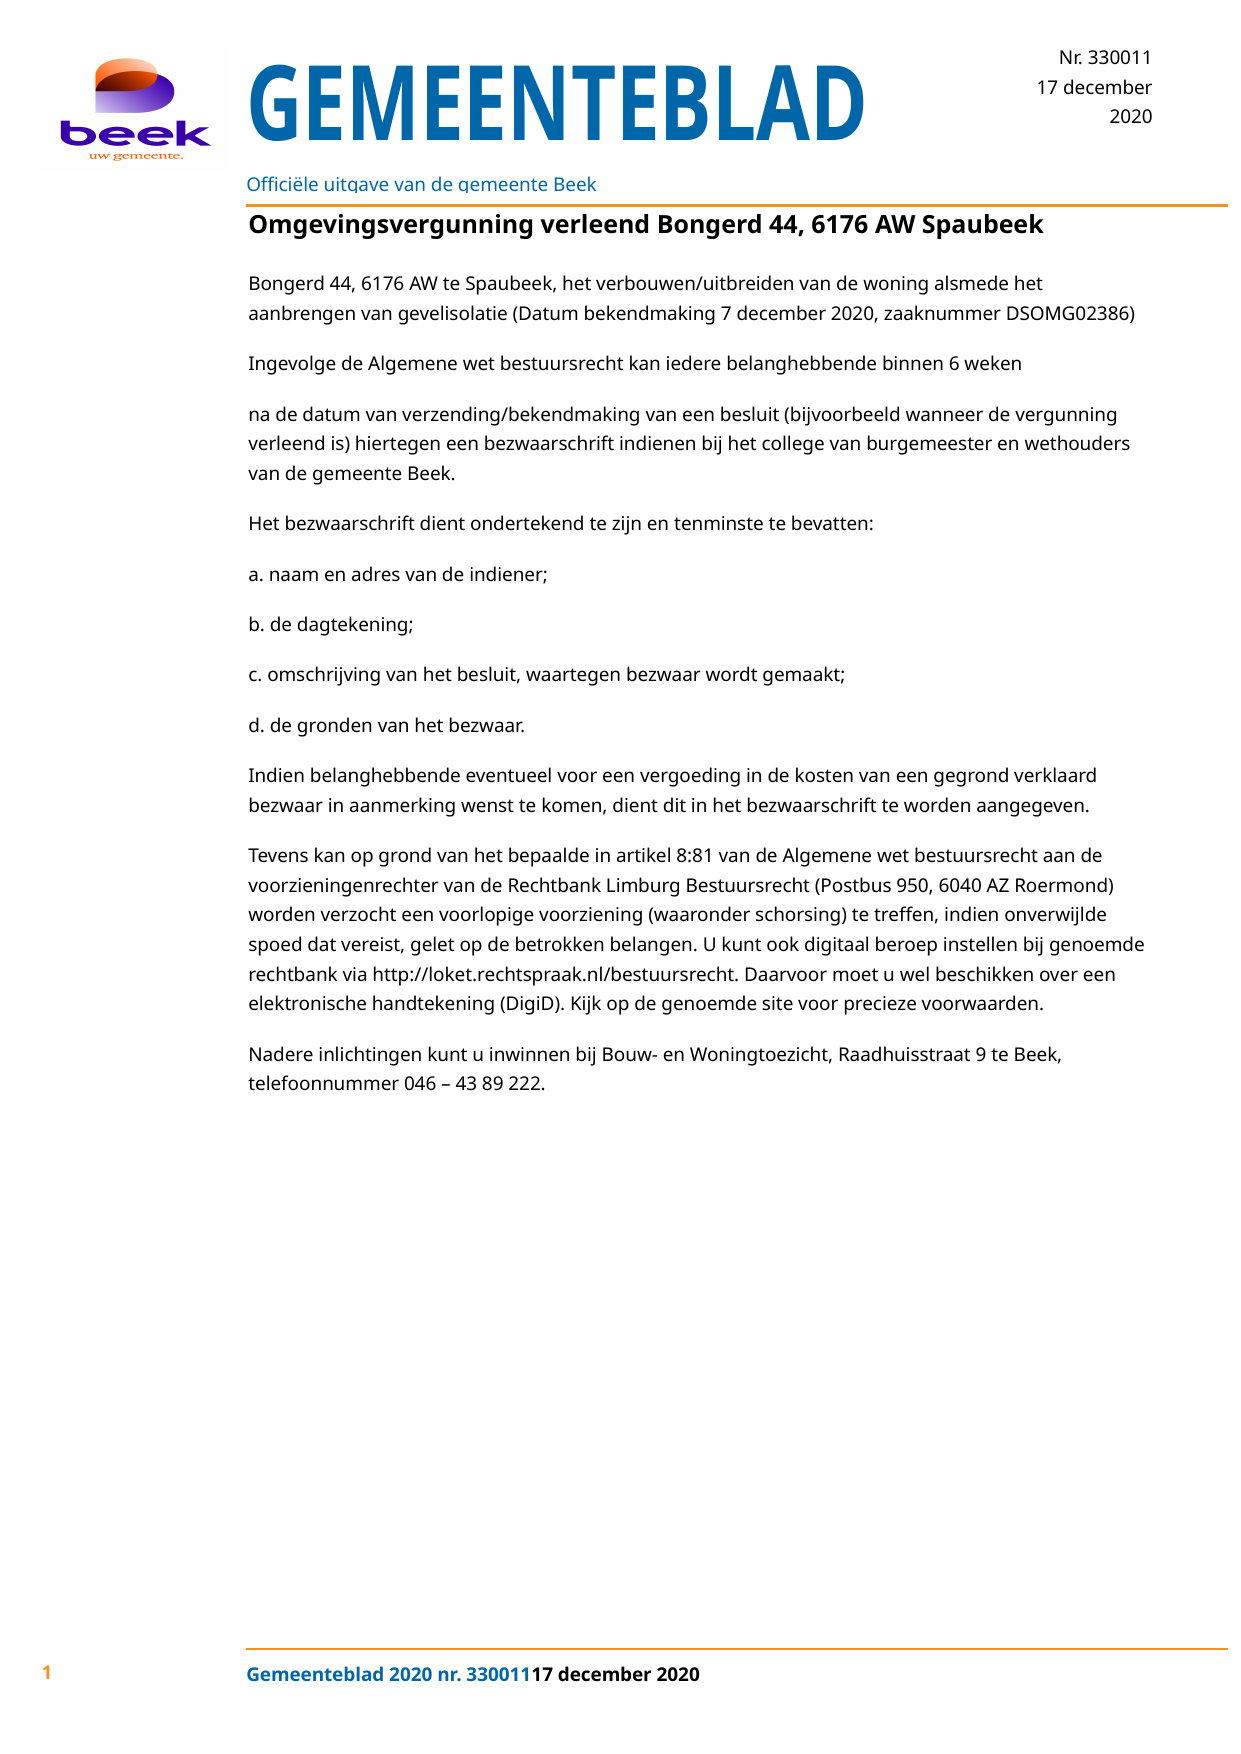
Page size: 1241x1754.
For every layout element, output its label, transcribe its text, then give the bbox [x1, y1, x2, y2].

text na de datum van verzending/bekendmaking van een besluit (bijvoorbeeld wanneer de vergunning verleend is) hiertegen een bezwaarschrift indienen bij het college van burgemeester en wethouders van de gemeente Beek. [248, 401, 1152, 486]
text Ingevolge de Algemene wet bestuursrecht kan iedere belanghebbende binnen 6 weken [248, 350, 1152, 376]
text a. naam en adres van de indiener; [248, 561, 1152, 586]
text Bongerd 44, 6176 AW te Spaubeek, het verbouwen/uitbreiden van de woning alsmede het aanbrengen van gevelisolatie (Datum bekendmaking 7 december 2020, zaaknummer DSOMG02386) [248, 270, 1152, 326]
text Tevens kan op grond van het bepaalde in artikel 8:81 van de Algemene wet bestuursrecht aan de voorzieningenrechter van de Rechtbank Limburg Bestuursrecht (Postbus 950, 6040 AZ Roermond) worden verzocht een voorlopige voorziening (waaronder schorsing) te treffen, indien onverwijlde spoed dat vereist, gelet op de betrokken belangen. U kunt ook digitaal beroep instellen bij genoemde rechtbank via http://loket.rechtspraak.nl/bestuursrecht. Daarvoor moet u wel beschikken over een elektronische handtekening (DigiD). Kijk op de genoemde site voor precieze voorwaarden. [248, 842, 1152, 1016]
text Indien belanghebbende eventueel voor een vergoeding in de kosten van een gegrond verklaard bezwaar in aanmerking wenst te komen, dient dit in het bezwaarschrift te worden aangegeven. [248, 762, 1152, 818]
picture [41, 47, 231, 172]
text Omgevingsvergunning verleend Bongerd 44, 6176 AW Spaubeek [248, 207, 1152, 241]
text b. de dagtekening; [248, 611, 1152, 637]
text d. de gronden van het bezwaar. [248, 712, 1152, 738]
text Het bezwaarschrift dient ondertekend te zijn en tenminste te bevatten: [248, 510, 1152, 536]
text Nadere inlichtingen kunt u inwinnen bij Bouw- en Woningtoezicht, Raadhuisstraat 9 te Beek, telefoonnummer 046 – 43 89 222. [248, 1041, 1152, 1096]
text c. omschrijving van het besluit, waartegen bezwaar wordt gemaakt; [248, 662, 1152, 687]
